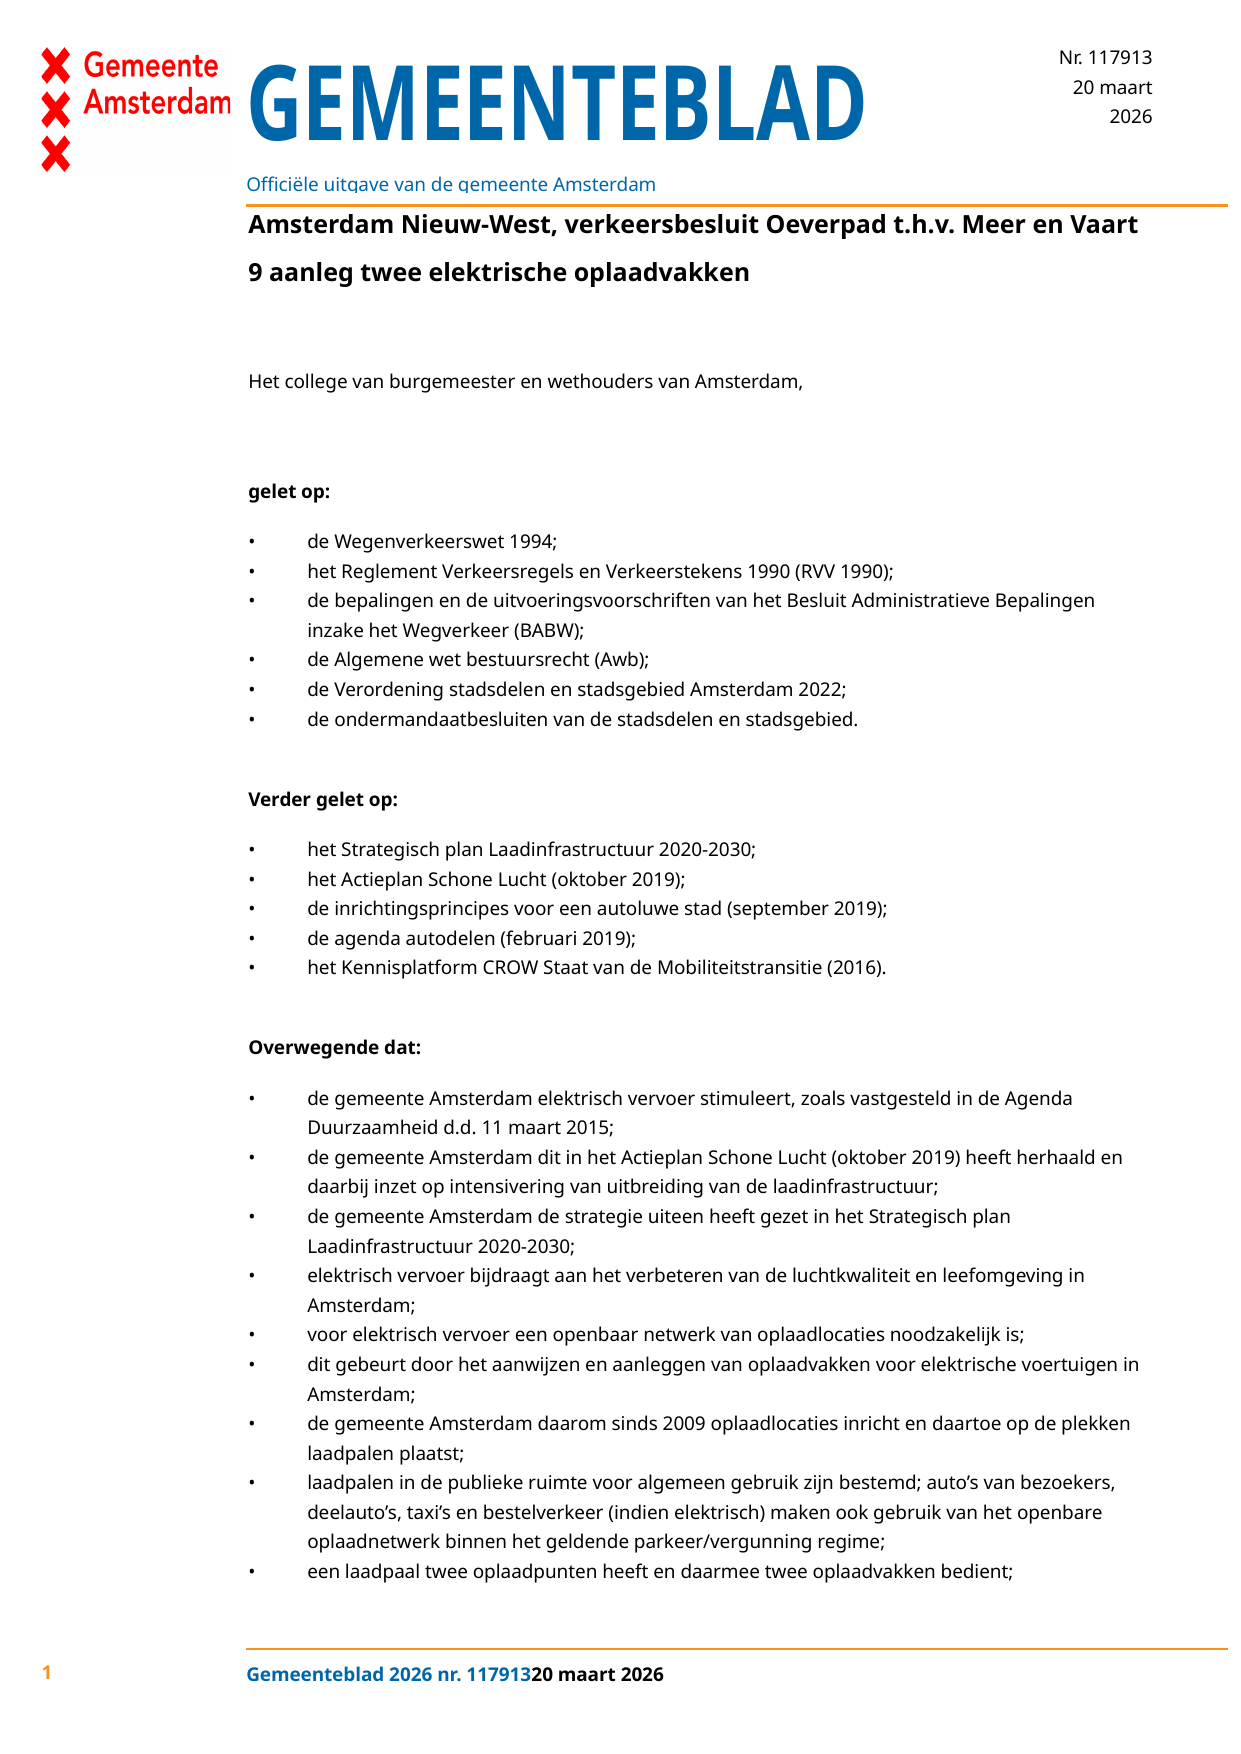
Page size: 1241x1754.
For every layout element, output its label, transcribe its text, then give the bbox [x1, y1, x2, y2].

list dit gebeurt door het aanwijzen en aanleggen van oplaadvakken voor elektrische voertuigen in Amsterdam; [248, 1351, 1152, 1406]
list de Algemene wet bestuursrecht (Awb); [248, 647, 1152, 672]
list de inrichtingsprincipes voor een autoluwe stad (september 2019); [248, 895, 1152, 921]
list de Verordening stadsdelen en stadsgebied Amsterdam 2022; [248, 676, 1152, 702]
list de agenda autodelen (februari 2019); [248, 925, 1152, 951]
list het Kennisplatform CROW Staat van de Mobiliteitstransitie (2016). [248, 954, 1152, 980]
list de gemeente Amsterdam elektrisch vervoer stimuleert, zoals vastgesteld in de Agenda Duurzaamheid d.d. 11 maart 2015; [248, 1085, 1152, 1140]
list voor elektrisch vervoer een openbaar netwerk van oplaadlocaties noodzakelijk is; [248, 1322, 1152, 1347]
list het Reglement Verkeersregels en Verkeerstekens 1990 (RVV 1990); [248, 558, 1152, 583]
text Verder gelet op: [248, 786, 1152, 811]
list het Strategisch plan Laadinfrastructuur 2020-2030; [248, 836, 1152, 862]
text gelet op: [248, 478, 1152, 503]
list de gemeente Amsterdam de strategie uiteen heeft gezet in het Strategisch plan Laadinfrastructuur 2020-2030; [248, 1203, 1152, 1258]
list de gemeente Amsterdam dit in het Actieplan Schone Lucht (oktober 2019) heeft herhaald en daarbij inzet op intensivering van uitbreiding van de laadinfrastructuur; [248, 1144, 1152, 1199]
list een laadpaal twee oplaadpunten heeft en daarmee twee oplaadvakken bedient; [248, 1558, 1152, 1584]
text Het college van burgemeester en wethouders van Amsterdam, [248, 368, 1152, 394]
list laadpalen in de publieke ruimte voor algemeen gebruik zijn bestemd; auto’s van bezoekers, deelauto’s, taxi’s en bestelverkeer (indien elektrisch) maken ook gebruik van het openbare oplaadnetwerk binnen het geldende parkeer/vergunning regime; [248, 1469, 1152, 1554]
list de bepalingen en de uitvoeringsvoorschriften van het Besluit Administratieve Bepalingen inzake het Wegverkeer (BABW); [248, 587, 1152, 643]
text Overwegende dat: [248, 1034, 1152, 1060]
list de gemeente Amsterdam daarom sinds 2009 oplaadlocaties inricht en daartoe op de plekken laadpalen plaatst; [248, 1410, 1152, 1466]
list elektrisch vervoer bijdraagt aan het verbeteren van de luchtkwaliteit en leefomgeving in Amsterdam; [248, 1262, 1152, 1318]
list het Actieplan Schone Lucht (oktober 2019); [248, 866, 1152, 891]
text Amsterdam Nieuw-West, verkeersbesluit Oeverpad t.h.v. Meer en Vaart 9 aanleg twee elektrische oplaadvakken [248, 207, 1152, 288]
list de ondermandaatbesluiten van de stadsdelen en stadsgebied. [248, 706, 1152, 731]
list de Wegenverkeerswet 1994; [248, 528, 1152, 554]
picture [41, 47, 231, 172]
